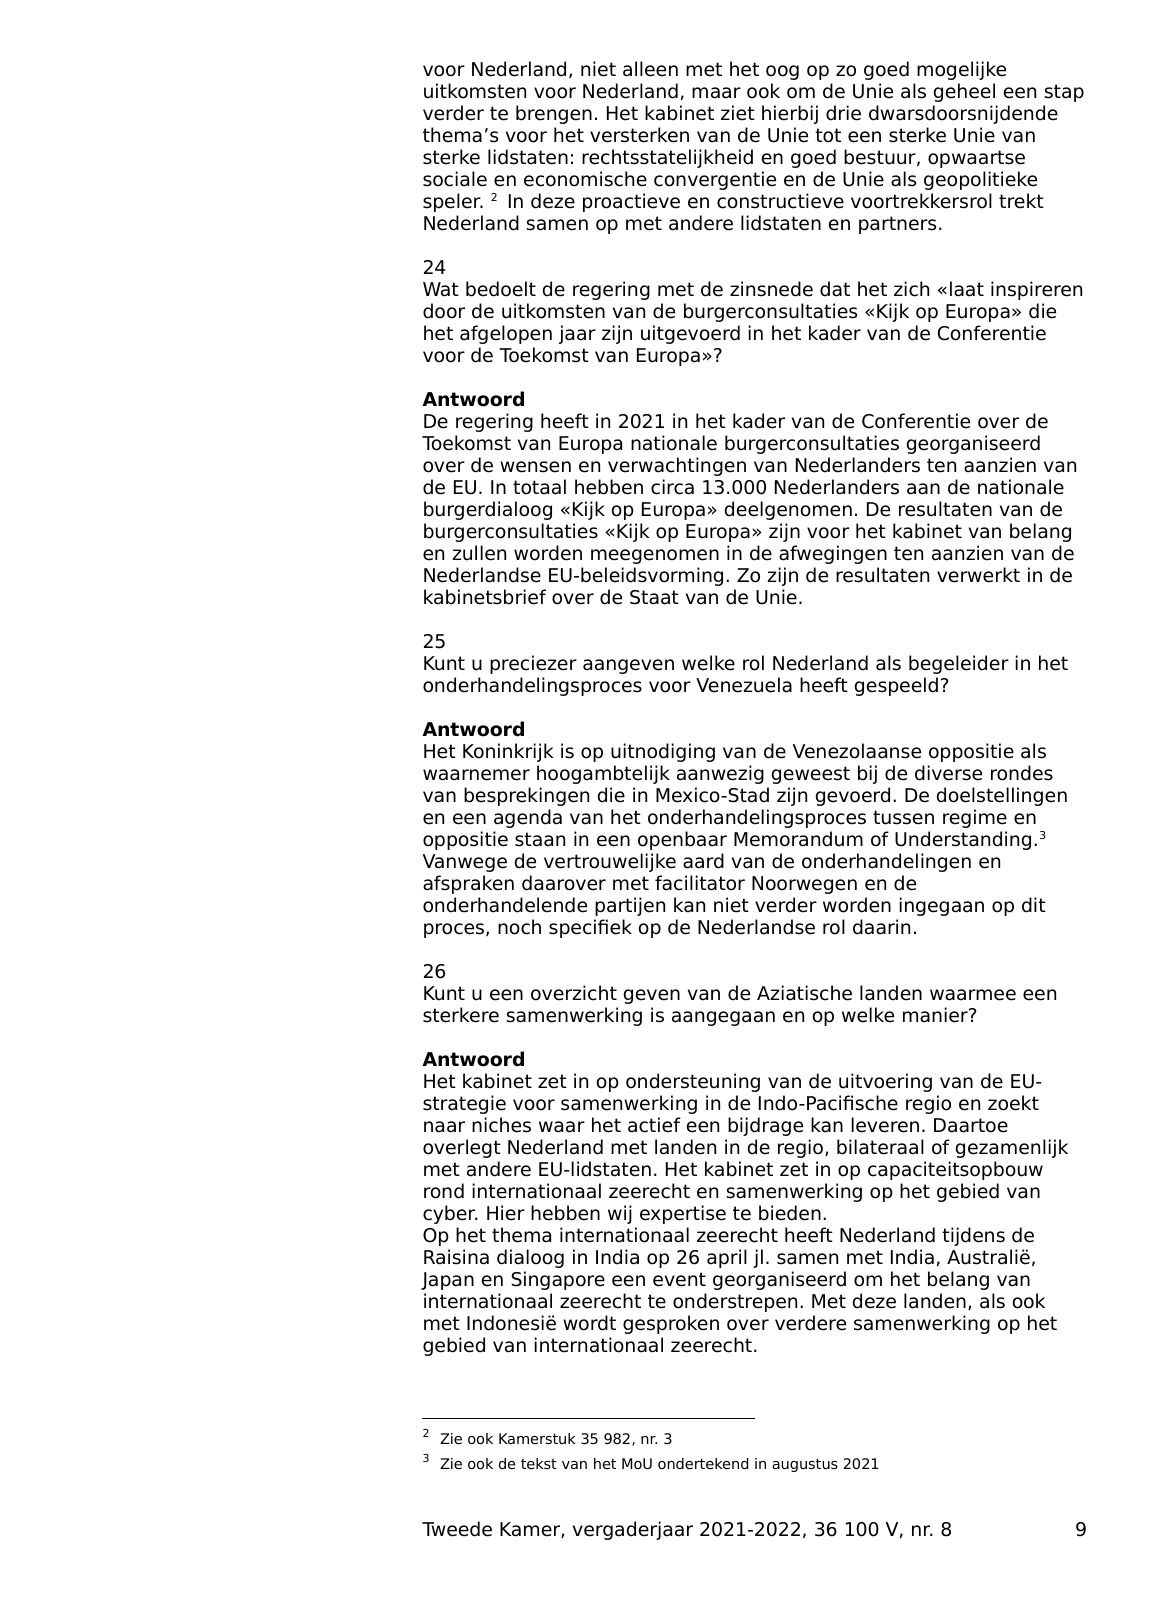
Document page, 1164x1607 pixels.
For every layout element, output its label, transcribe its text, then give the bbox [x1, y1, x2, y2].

text Het Koninkrijk is op uitnodiging van de Venezolaanse oppositie als waarnemer hoogambtelijk aanwezig geweest bij de diverse rondes van besprekingen die in Mexico-Stad zijn gevoerd. De doelstellingen en een agenda van het onderhandelingsproces tussen regime en oppositie staan in een openbaar Memorandum of Understanding. Vanwege de vertrouwelijke aard van de onderhandelingen en afspraken daarover met facilitator Noorwegen en de onderhandelende partijen kan niet verder worden ingegaan op dit proces, noch specifiek op de Nederlandse rol daarin. [422, 741, 1087, 939]
text De regering heeft in 2021 in het kader van de Conferentie over de Toekomst van Europa nationale burgerconsultaties georganiseerd over de wensen en verwachtingen van Nederlanders ten aanzien van de EU. In totaal hebben circa 13.000 Nederlanders aan de nationale burgerdialoog «Kijk op Europa» deelgenomen. De resultaten van de burgerconsultaties «Kijk op Europa» zijn voor het kabinet van belang en zullen worden meegenomen in de afwegingen ten aanzien van de Nederlandse EU-beleidsvorming. Zo zijn de resultaten verwerkt in de kabinetsbrief over de Staat van de Unie. [422, 411, 1087, 609]
text 25 [422, 631, 1087, 653]
text Kunt u een overzicht geven van de Aziatische landen waarmee een sterkere samenwerking is aangegaan en op welke manier? [422, 983, 1087, 1027]
text Kunt u preciezer aangeven welke rol Nederland als begeleider in het onderhandelingsproces voor Venezuela heeft gespeeld? [422, 653, 1087, 697]
text Antwoord [422, 1049, 1087, 1071]
text Op het thema internationaal zeerecht heeft Nederland tijdens de Raisina dialoog in India op 26 april jl. samen met India, Australië, Japan en Singapore een event georganiseerd om het belang van internationaal zeerecht te onderstrepen. Met deze landen, als ook met Indonesië wordt gesproken over verdere samenwerking op het gebied van internationaal zeerecht. [422, 1225, 1087, 1357]
text Antwoord [422, 719, 1087, 741]
text Het kabinet zet in op ondersteuning van de uitvoering van de EU-strategie voor samenwerking in de Indo-Pacifische regio en zoekt naar niches waar het actief een bijdrage kan leveren. Daartoe overlegt Nederland met landen in de regio, bilateraal of gezamenlijk met andere EU-lidstaten. Het kabinet zet in op capaciteitsopbouw rond internationaal zeerecht en samenwerking op het gebied van cyber. Hier hebben wij expertise te bieden. [422, 1071, 1087, 1225]
text Zie ook de tekst van het MoU ondertekend in augustus 2021 [422, 1452, 1087, 1474]
text 24 [422, 257, 1087, 279]
text Antwoord [422, 389, 1087, 411]
text voor Nederland, niet alleen met het oog op zo goed mogelijke uitkomsten voor Nederland, maar ook om de Unie als geheel een stap verder te brengen. Het kabinet ziet hierbij drie dwarsdoorsnijdende thema’s voor het versterken van de Unie tot een sterke Unie van sterke lidstaten: rechtsstatelijkheid en goed bestuur, opwaartse sociale en economische convergentie en de Unie als geopolitieke speler. In deze proactieve en constructieve voortrekkersrol trekt Nederland samen op met andere lidstaten en partners. [422, 59, 1087, 235]
text Zie ook Kamerstuk 35 982, nr. 3 [422, 1427, 1087, 1449]
text 26 [422, 961, 1087, 983]
text Wat bedoelt de regering met de zinsnede dat het zich «laat inspireren door de uitkomsten van de burgerconsultaties «Kijk op Europa» die het afgelopen jaar zijn uitgevoerd in het kader van de Conferentie voor de Toekomst van Europa»? [422, 279, 1087, 367]
